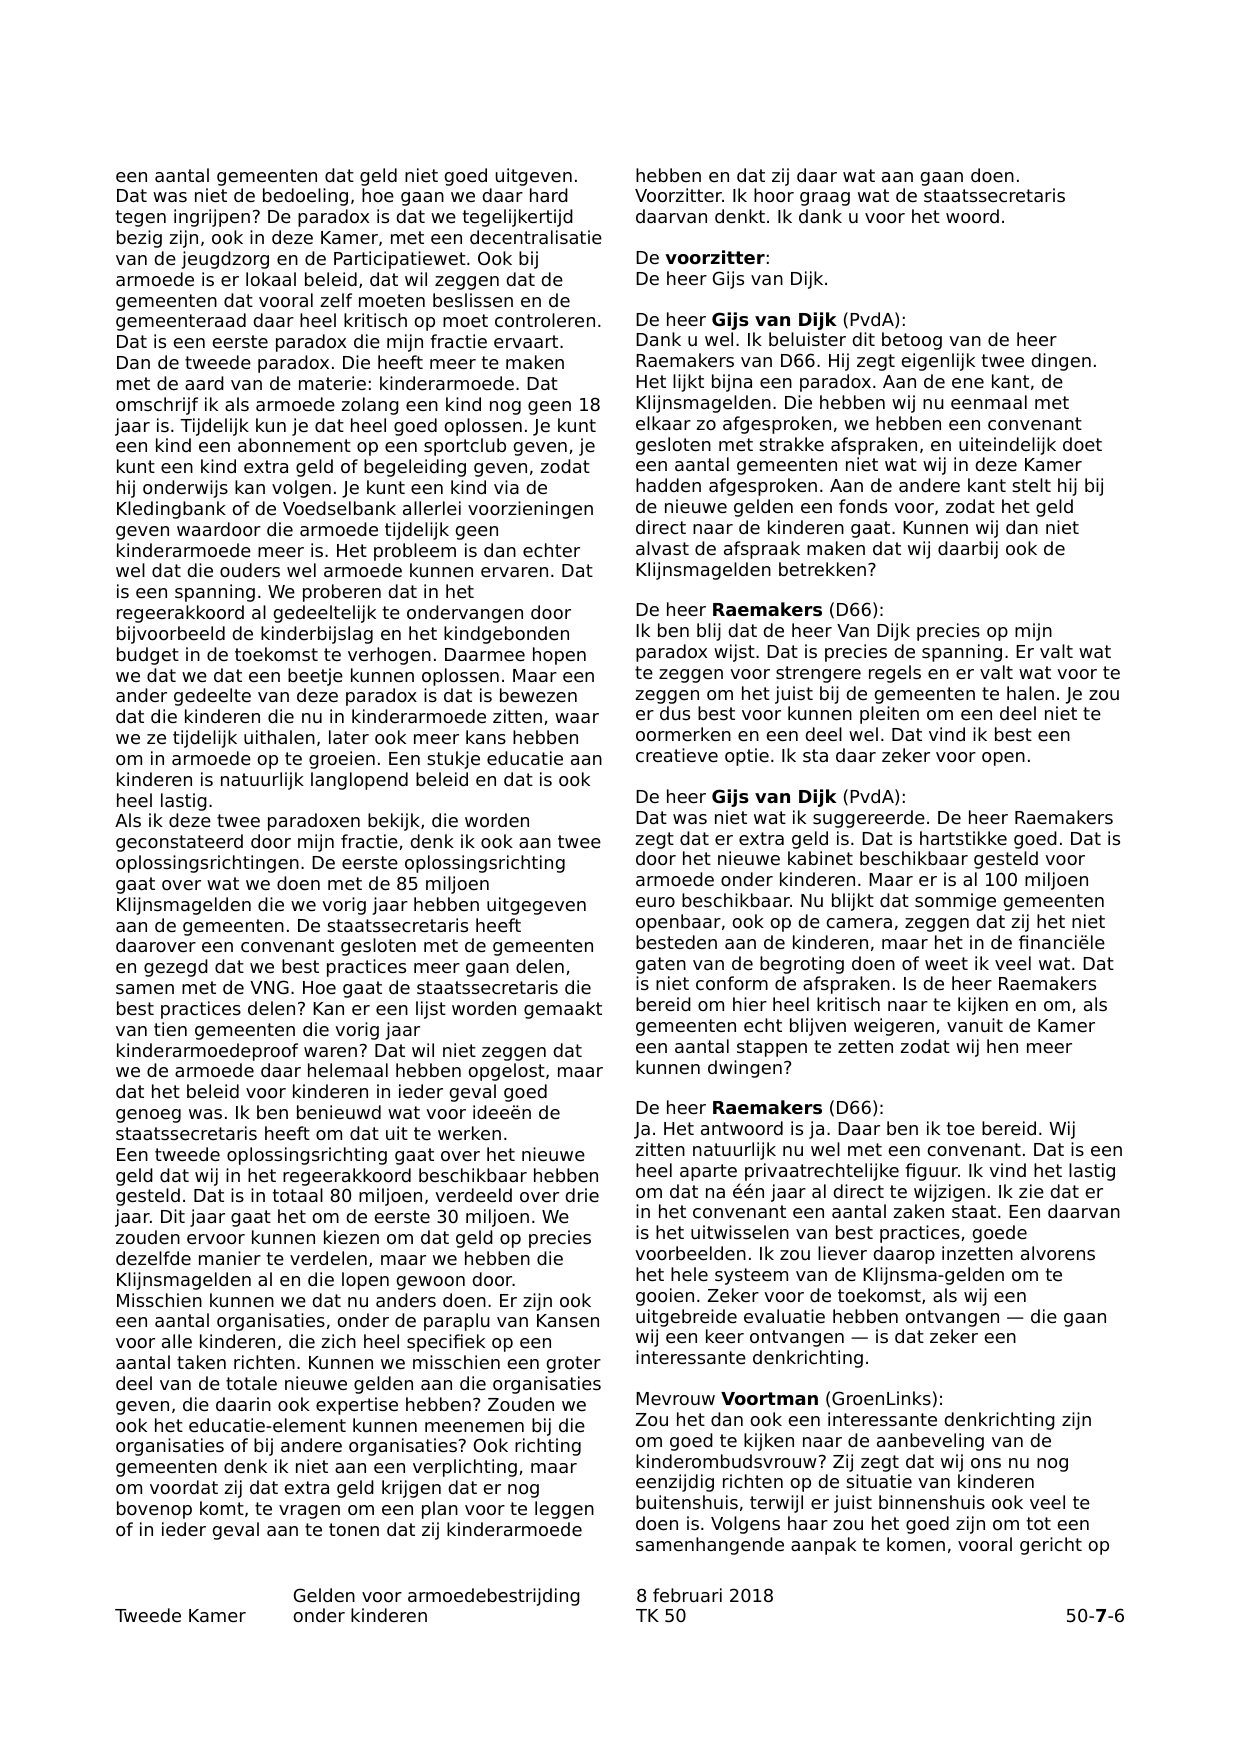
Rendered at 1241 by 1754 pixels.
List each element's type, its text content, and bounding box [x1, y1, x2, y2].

text Ik ben blij dat de heer Van Dijk precies op mijn paradox wijst. Dat is precies de spanning. Er valt wat te zeggen voor strengere regels en er valt wat voor te zeggen om het juist bij de gemeenten te halen. Je zou er dus best voor kunnen pleiten om een deel niet te oormerken en een deel wel. Dat vind ik best een creatieve optie. Ik sta daar zeker voor open. [635, 621, 1125, 767]
text Ja. Het antwoord is ja. Daar ben ik toe bereid. Wij zitten natuurlijk nu wel met een convenant. Dat is een heel aparte privaatrechtelijke figuur. Ik vind het lastig om dat na één jaar al direct te wijzigen. Ik zie dat er in het convenant een aantal zaken staat. Een daarvan is het uitwisselen van best practices, goede voorbeelden. Ik zou liever daarop inzetten alvorens het hele systeem van de Klijnsma-gelden om te gooien. Zeker voor de toekomst, als wij een uitgebreide evaluatie hebben ontvangen — die gaan wij een keer ontvangen — is dat zeker een interessante denkrichting. [635, 1119, 1125, 1369]
text Dank u wel. Ik beluister dit betoog van de heer Raemakers van D66. Hij zegt eigenlijk twee dingen. Het lijkt bijna een paradox. Aan de ene kant, de Klijnsmagelden. Die hebben wij nu eenmaal met elkaar zo afgesproken, we hebben een convenant gesloten met strakke afspraken, en uiteindelijk doet een aantal gemeenten niet wat wij in deze Kamer hadden afgesproken. Aan de andere kant stelt hij bij de nieuwe gelden een fonds voor, zodat het geld direct naar de kinderen gaat. Kunnen wij dan niet alvast de afspraak maken dat wij daarbij ook de Klijnsmagelden betrekken? [635, 330, 1125, 580]
text De heer Gijs van Dijk. [635, 268, 1125, 289]
text De voorzitter: [635, 248, 1125, 268]
text Dat was niet wat ik suggereerde. De heer Raemakers zegt dat er extra geld is. Dat is hartstikke goed. Dat is door het nieuwe kabinet beschikbaar gesteld voor armoede onder kinderen. Maar er is al 100 miljoen euro beschikbaar. Nu blijkt dat sommige gemeenten openbaar, ook op de camera, zeggen dat zij het niet besteden aan de kinderen, maar het in de financiële gaten van de begroting doen of weet ik veel wat. Dat is niet conform de afspraken. Is de heer Raemakers bereid om hier heel kritisch naar te kijken en om, als gemeenten echt blijven weigeren, vanuit de Kamer een aantal stappen te zetten zodat wij hen meer kunnen dwingen? [635, 807, 1125, 1078]
text De heer Raemakers (D66): [635, 600, 1125, 621]
text Zou het dan ook een interessante denkrichting zijn om goed te kijken naar de aanbeveling van de kinderombudsvrouw? Zij zegt dat wij ons nu nog eenzijdig richten op de situatie van kinderen buitenshuis, terwijl er juist binnenshuis ook veel te doen is. Volgens haar zou het goed zijn om tot een samenhangende aanpak te komen, vooral gericht op [635, 1410, 1125, 1556]
text De heer Gijs van Dijk (PvdA): [635, 309, 1125, 330]
text De heer Raemakers (D66): [635, 1098, 1125, 1119]
text Dan de tweede paradox. Die heeft meer te maken met de aard van de materie: kinderarmoede. Dat omschrijf ik als armoede zolang een kind nog geen 18 jaar is. Tijdelijk kun je dat heel goed oplossen. Je kunt een kind een abonnement op een sportclub geven, je kunt een kind extra geld of begeleiding geven, zodat hij onderwijs kan volgen. Je kunt een kind via de Kledingbank of de Voedselbank allerlei voorzieningen geven waardoor die armoede tijdelijk geen kinderarmoede meer is. Het probleem is dan echter wel dat die ouders wel armoede kunnen ervaren. Dat is een spanning. We proberen dat in het regeerakkoord al gedeeltelijk te ondervangen door bijvoorbeeld de kinderbijslag en het kindgebonden budget in de toekomst te verhogen. Daarmee hopen we dat we dat een beetje kunnen oplossen. Maar een ander gedeelte van deze paradox is dat is bewezen dat die kinderen die nu in kinderarmoede zitten, waar we ze tijdelijk uithalen, later ook meer kans hebben om in armoede op te groeien. Een stukje educatie aan kinderen is natuurlijk langlopend beleid en dat is ook heel lastig. [115, 353, 605, 811]
text Als ik deze twee paradoxen bekijk, die worden geconstateerd door mijn fractie, denk ik ook aan twee oplossingsrichtingen. De eerste oplossingsrichting gaat over wat we doen met de 85 miljoen Klijnsmagelden die we vorig jaar hebben uitgegeven aan de gemeenten. De staatssecretaris heeft daarover een convenant gesloten met de gemeenten en gezegd dat we best practices meer gaan delen, samen met de VNG. Hoe gaat de staatssecretaris die best practices delen? Kan er een lijst worden gemaakt van tien gemeenten die vorig jaar kinderarmoedeproof waren? Dat wil niet zeggen dat we de armoede daar helemaal hebben opgelost, maar dat het beleid voor kinderen in ieder geval goed genoeg was. Ik ben benieuwd wat voor ideeën de staatssecretaris heeft om dat uit te werken. [115, 811, 605, 1144]
text een aantal gemeenten dat geld niet goed uitgeven. Dat was niet de bedoeling, hoe gaan we daar hard tegen ingrijpen? De paradox is dat we tegelijkertijd bezig zijn, ook in deze Kamer, met een decentralisatie van de jeugdzorg en de Participatiewet. Ook bij armoede is er lokaal beleid, dat wil zeggen dat de gemeenten dat vooral zelf moeten beslissen en de gemeenteraad daar heel kritisch op moet controleren. Dat is een eerste paradox die mijn fractie ervaart. [115, 165, 605, 353]
text Mevrouw Voortman (GroenLinks): [635, 1389, 1125, 1410]
text hebben en dat zij daar wat aan gaan doen. [635, 165, 1125, 186]
text Voorzitter. Ik hoor graag wat de staatssecretaris daarvan denkt. Ik dank u voor het woord. [635, 186, 1125, 228]
text Een tweede oplossingsrichting gaat over het nieuwe geld dat wij in het regeerakkoord beschikbaar hebben gesteld. Dat is in totaal 80 miljoen, verdeeld over drie jaar. Dit jaar gaat het om de eerste 30 miljoen. We zouden ervoor kunnen kiezen om dat geld op precies dezelfde manier te verdelen, maar we hebben die Klijnsmagelden al en die lopen gewoon door. Misschien kunnen we dat nu anders doen. Er zijn ook een aantal organisaties, onder de paraplu van Kansen voor alle kinderen, die zich heel specifiek op een aantal taken richten. Kunnen we misschien een groter deel van de totale nieuwe gelden aan die organisaties geven, die daarin ook expertise hebben? Zouden we ook het educatie-element kunnen meenemen bij die organisaties of bij andere organisaties? Ook richting gemeenten denk ik niet aan een verplichting, maar om voordat zij dat extra geld krijgen dat er nog bovenop komt, te vragen om een plan voor te leggen of in ieder geval aan te tonen dat zij kinderarmoede [115, 1144, 605, 1540]
text De heer Gijs van Dijk (PvdA): [635, 787, 1125, 807]
